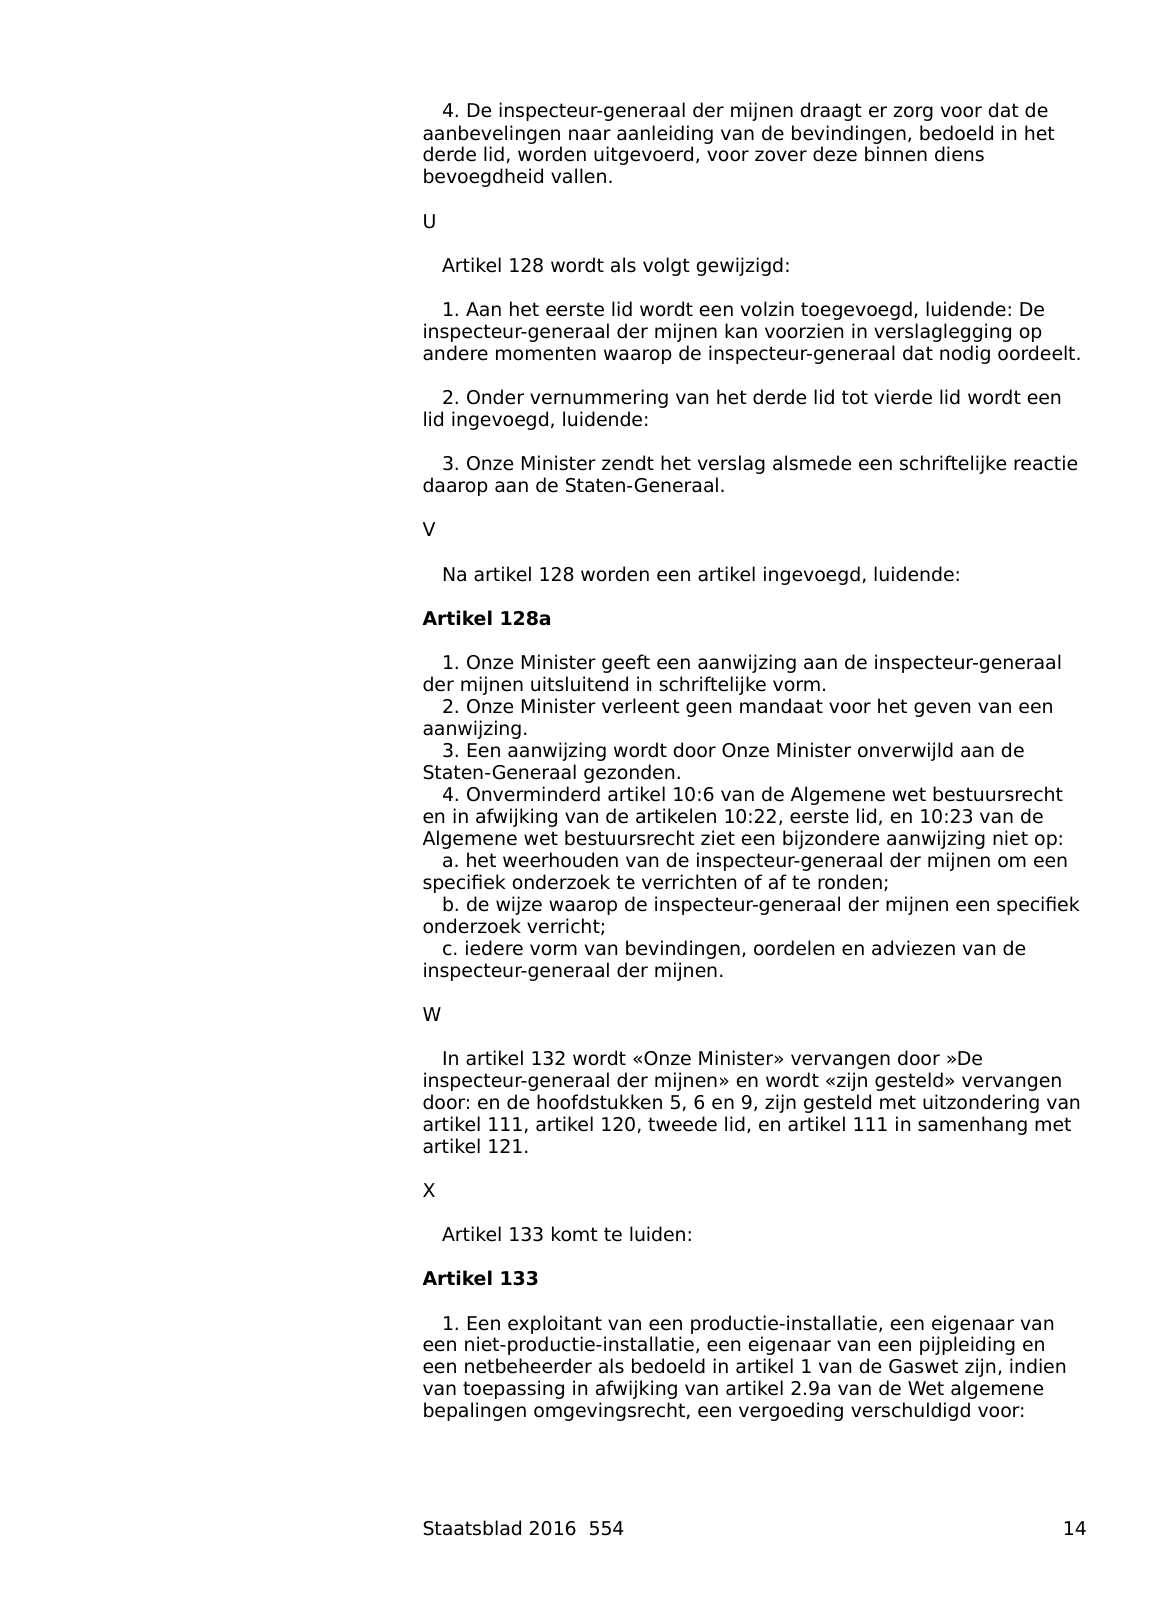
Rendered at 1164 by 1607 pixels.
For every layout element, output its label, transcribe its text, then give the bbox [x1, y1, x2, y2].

text V [422, 519, 1087, 541]
text 4. De inspecteur-generaal der mijnen draagt er zorg voor dat de aanbevelingen naar aanleiding van de bevindingen, bedoeld in het derde lid, worden uitgevoerd, voor zover deze binnen diens bevoegdheid vallen. [422, 100, 1087, 188]
text Artikel 133 komt te luiden: [422, 1224, 1087, 1246]
text 3. Een aanwijzing wordt door Onze Minister onverwijld aan de Staten-Generaal gezonden. [422, 740, 1087, 784]
text In artikel 132 wordt «Onze Minister» vervangen door »De inspecteur-generaal der mijnen» en wordt «zijn gesteld» vervangen door: en de hoofdstukken 5, 6 en 9, zijn gesteld met uitzondering van artikel 111, artikel 120, tweede lid, en artikel 111 in samenhang met artikel 121. [422, 1048, 1087, 1158]
text Artikel 128 wordt als volgt gewijzigd: [422, 255, 1087, 277]
text 4. Onverminderd artikel 10:6 van de Algemene wet bestuursrecht en in afwijking van de artikelen 10:22, eerste lid, en 10:23 van de Algemene wet bestuursrecht ziet een bijzondere aanwijzing niet op: [422, 784, 1087, 849]
text 1. Een exploitant van een productie-installatie, een eigenaar van een niet-productie-installatie, een eigenaar van een pijpleiding en een netbeheerder als bedoeld in artikel 1 van de Gaswet zijn, indien van toepassing in afwijking van artikel 2.9a van de Wet algemene bepalingen omgevingsrecht, een vergoeding verschuldigd voor: [422, 1312, 1087, 1422]
text 3. Onze Minister zendt het verslag alsmede een schriftelijke reactie daarop aan de Staten-Generaal. [422, 453, 1087, 497]
text a. het weerhouden van de inspecteur-generaal der mijnen om een specifiek onderzoek te verrichten of af te ronden; [422, 849, 1087, 893]
text W [422, 1004, 1087, 1026]
text 2. Onze Minister verleent geen mandaat voor het geven van een aanwijzing. [422, 696, 1087, 740]
text c. iedere vorm van bevindingen, oordelen en adviezen van de inspecteur-generaal der mijnen. [422, 937, 1087, 981]
text X [422, 1180, 1087, 1202]
text b. de wijze waarop de inspecteur-generaal der mijnen een specifiek onderzoek verricht; [422, 893, 1087, 937]
text 1. Aan het eerste lid wordt een volzin toegevoegd, luidende: De inspecteur-generaal der mijnen kan voorzien in verslaglegging op andere momenten waarop de inspecteur-generaal dat nodig oordeelt. [422, 299, 1087, 365]
text 2. Onder vernummering van het derde lid tot vierde lid wordt een lid ingevoegd, luidende: [422, 387, 1087, 431]
text U [422, 211, 1087, 232]
text 1. Onze Minister geeft een aanwijzing aan de inspecteur-generaal der mijnen uitsluitend in schriftelijke vorm. [422, 652, 1087, 696]
subtitle Artikel 133 [422, 1268, 1087, 1290]
text Na artikel 128 worden een artikel ingevoegd, luidende: [422, 563, 1087, 585]
subtitle Artikel 128a [422, 608, 1087, 629]
